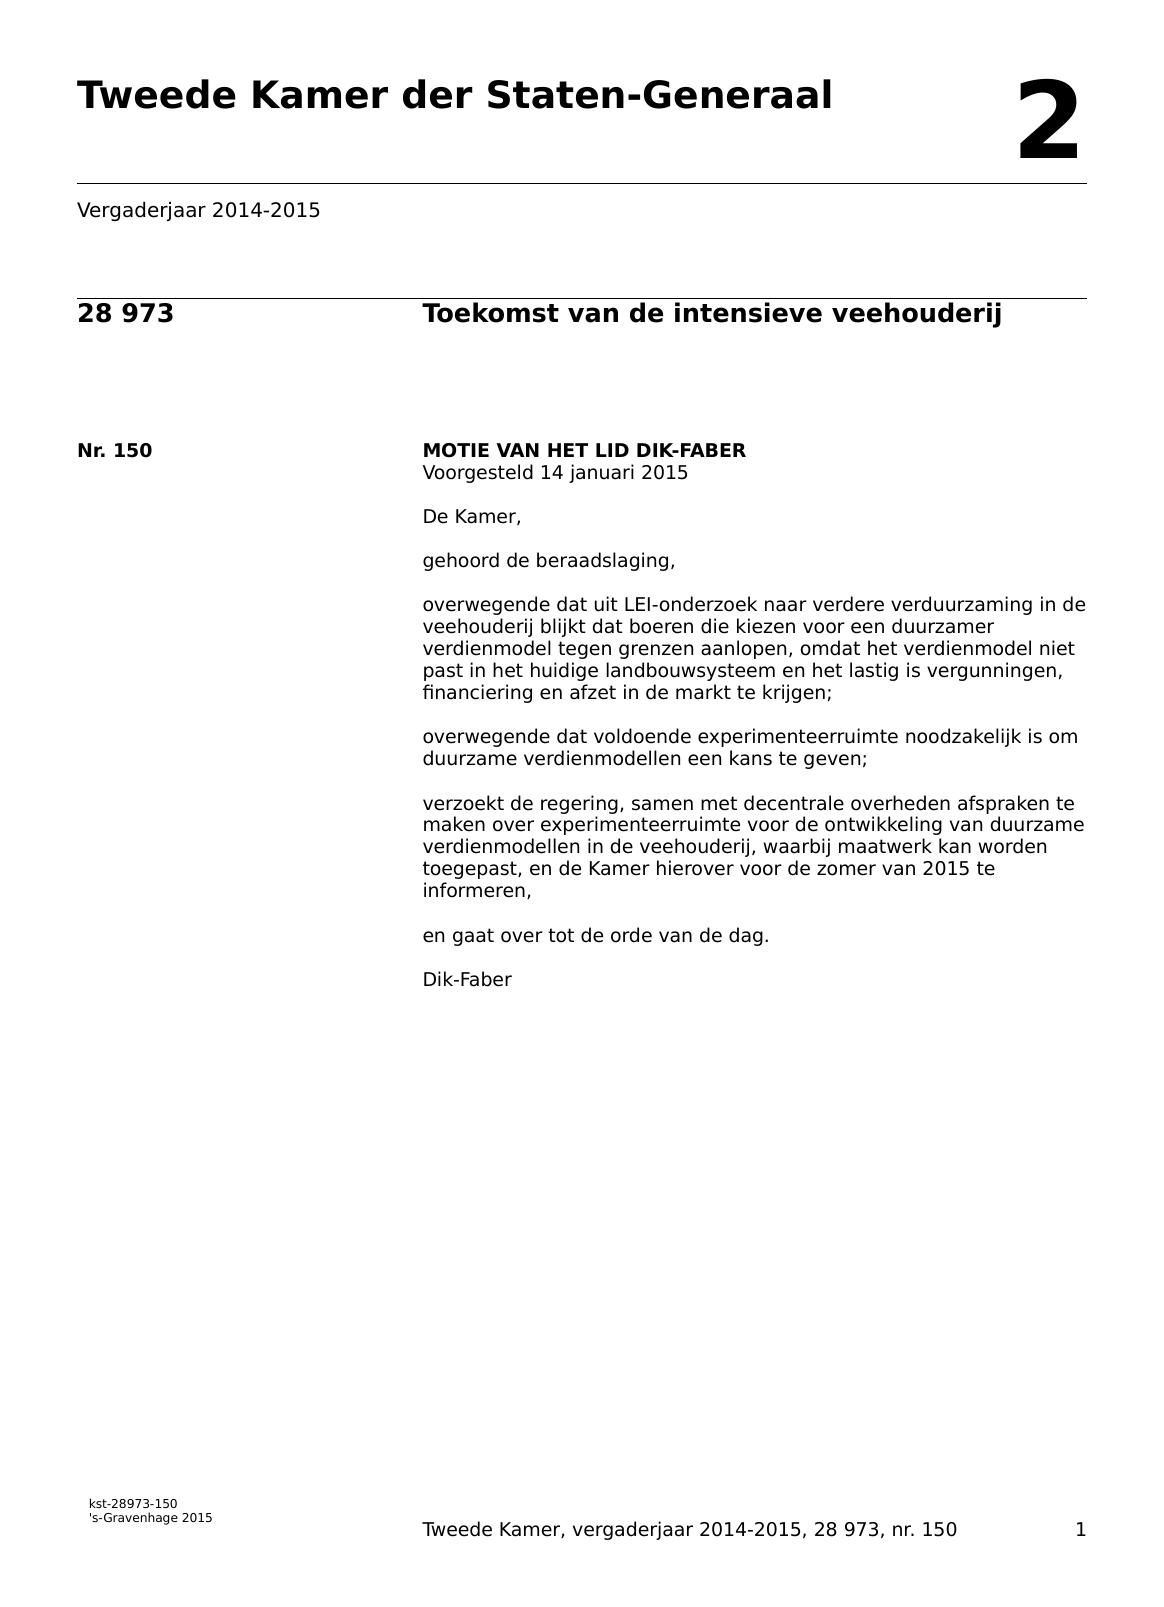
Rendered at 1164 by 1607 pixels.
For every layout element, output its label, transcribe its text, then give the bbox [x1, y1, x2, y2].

text gehoord de beraadslaging, [422, 550, 1087, 572]
text kst-28973-150 [88, 1497, 323, 1511]
text overwegende dat voldoende experimenteerruimte noodzakelijk is om duurzame verdienmodellen een kans te geven; [422, 726, 1087, 770]
text overwegende dat uit LEI-onderzoek naar verdere verduurzaming in de veehouderij blijkt dat boeren die kiezen voor een duurzamer verdienmodel tegen grenzen aanlopen, omdat het verdienmodel niet past in het huidige landbouwsysteem en het lastig is vergunningen, financiering en afzet in de markt te krijgen; [422, 594, 1087, 704]
subtitle Nr. 150 MOTIE VAN HET LID DIK-FABER [77, 440, 1087, 462]
table_header 2 [886, 59, 1087, 183]
text verzoekt de regering, samen met decentrale overheden afspraken te maken over experimenteerruimte voor de ontwikkeling van duurzame verdienmodellen in de veehouderij, waarbij maatwerk kan worden toegepast, en de Kamer hierover voor de zomer van 2015 te informeren, [422, 792, 1087, 902]
text 's-Gravenhage 2015 [88, 1511, 323, 1525]
text De Kamer, [422, 506, 1087, 528]
text Voorgesteld 14 januari 2015 [422, 462, 1087, 484]
subtitle 28 973 Toekomst van de intensieve veehouderij [77, 299, 1087, 329]
text en gaat over tot de orde van de dag. [422, 924, 1087, 946]
table_cell Vergaderjaar 2014-2015 [77, 184, 1087, 298]
text Dik-Faber [422, 969, 1087, 991]
table_header Tweede Kamer der Staten-Generaal [77, 59, 886, 183]
